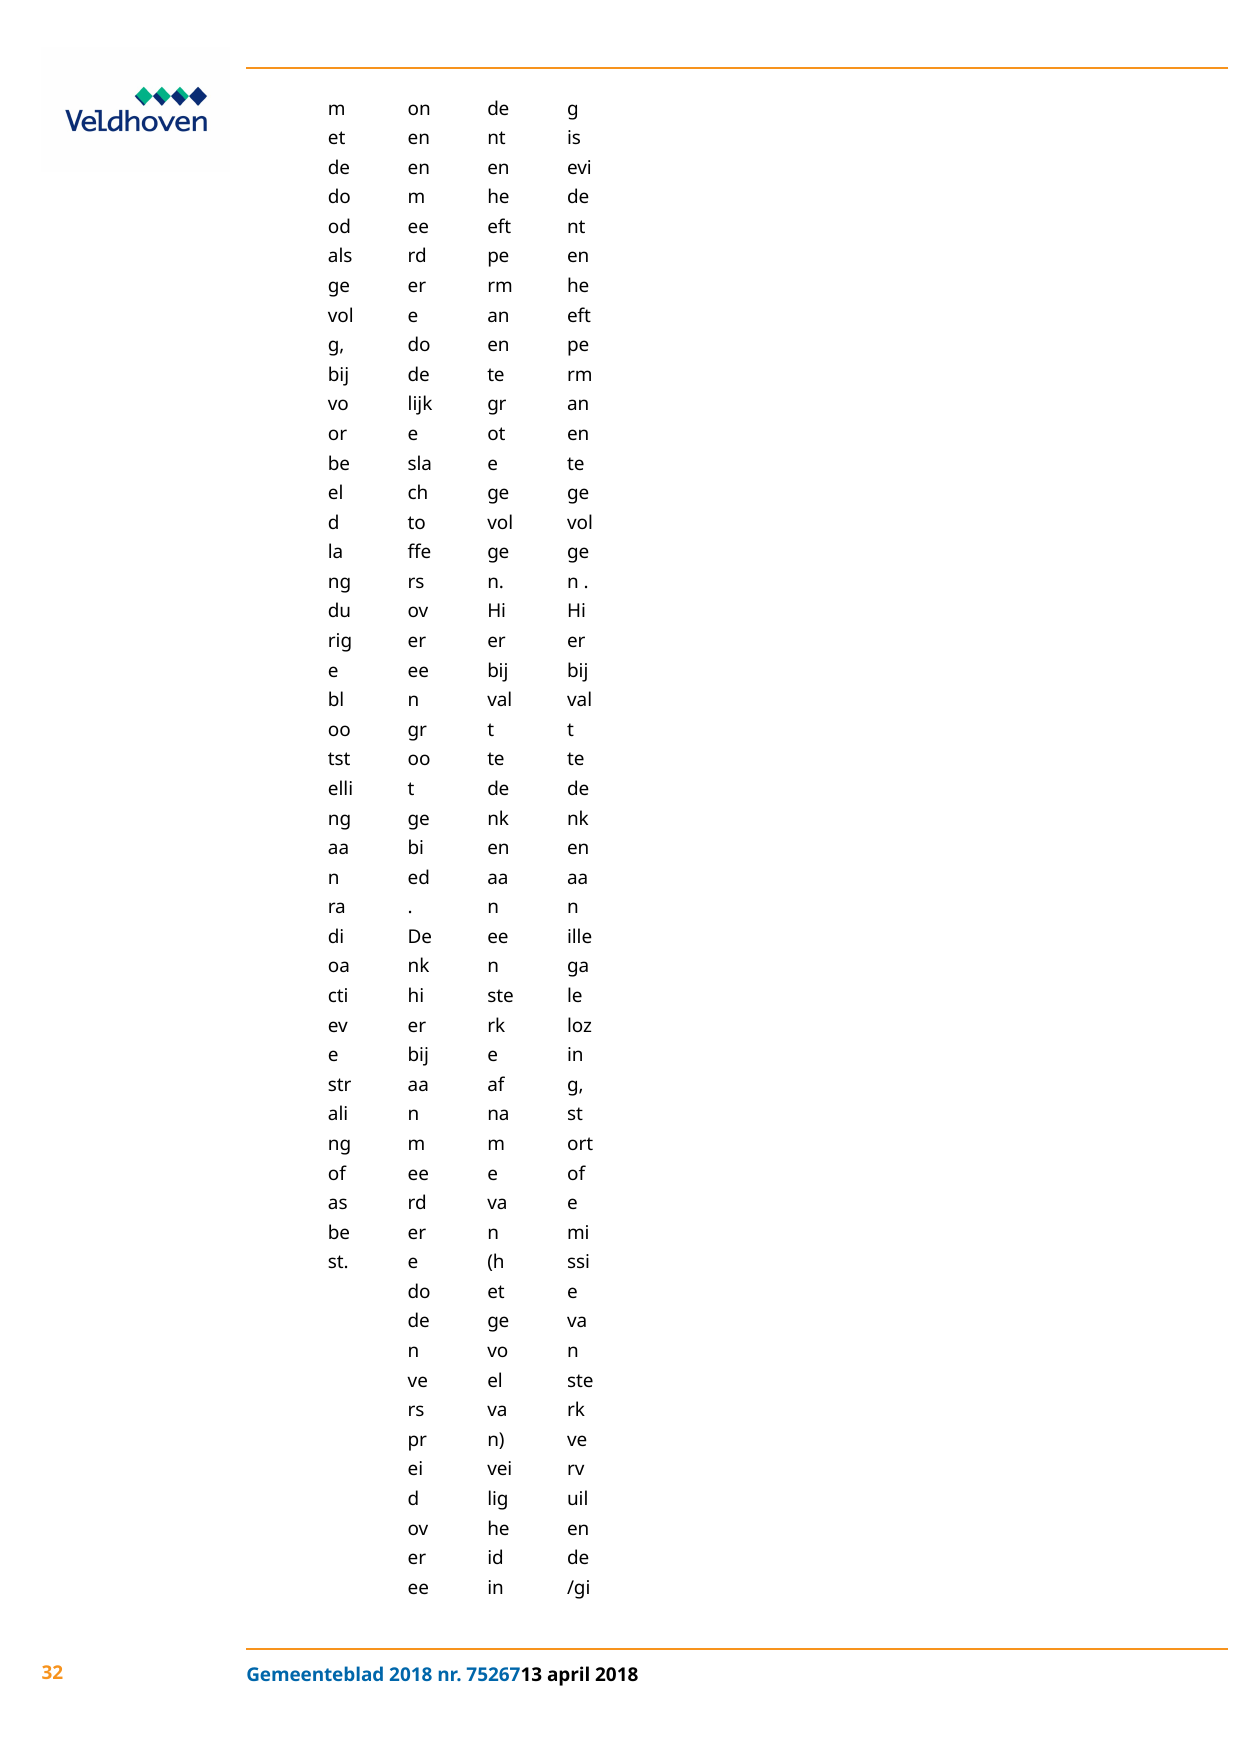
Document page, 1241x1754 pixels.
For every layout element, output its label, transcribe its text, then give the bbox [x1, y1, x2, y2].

table_cell g is evident en heeft permanente gevolgen . Hierbij valt te denken aan illegale lozing, stort of emissie van sterk vervuilende/gi [567, 95, 593, 1600]
table_cell dent en heeft permanente grote gevolgen. Hierbij valt te denken aan een sterke afname van (het gevoel van) veiligheid in [487, 95, 514, 1600]
table_cell [248, 95, 274, 1600]
picture [41, 47, 231, 172]
table_cell [461, 95, 487, 1600]
table_cell met de dood als gevolg, bijvoorbeeld langdurige blootstelling aan radioactieve straling of asbest. [328, 95, 354, 1600]
table_cell [354, 95, 381, 1600]
table_cell [301, 95, 328, 1600]
table_cell [381, 95, 407, 1600]
table_cell [275, 95, 301, 1600]
table_cell onen en meerdere dodelijke slachtoffers over een groot gebied. Denk hierbij aan meerdere doden verspreid over ee [408, 95, 434, 1600]
table_cell [540, 95, 567, 1600]
table_cell [514, 95, 540, 1600]
table_cell [434, 95, 461, 1600]
